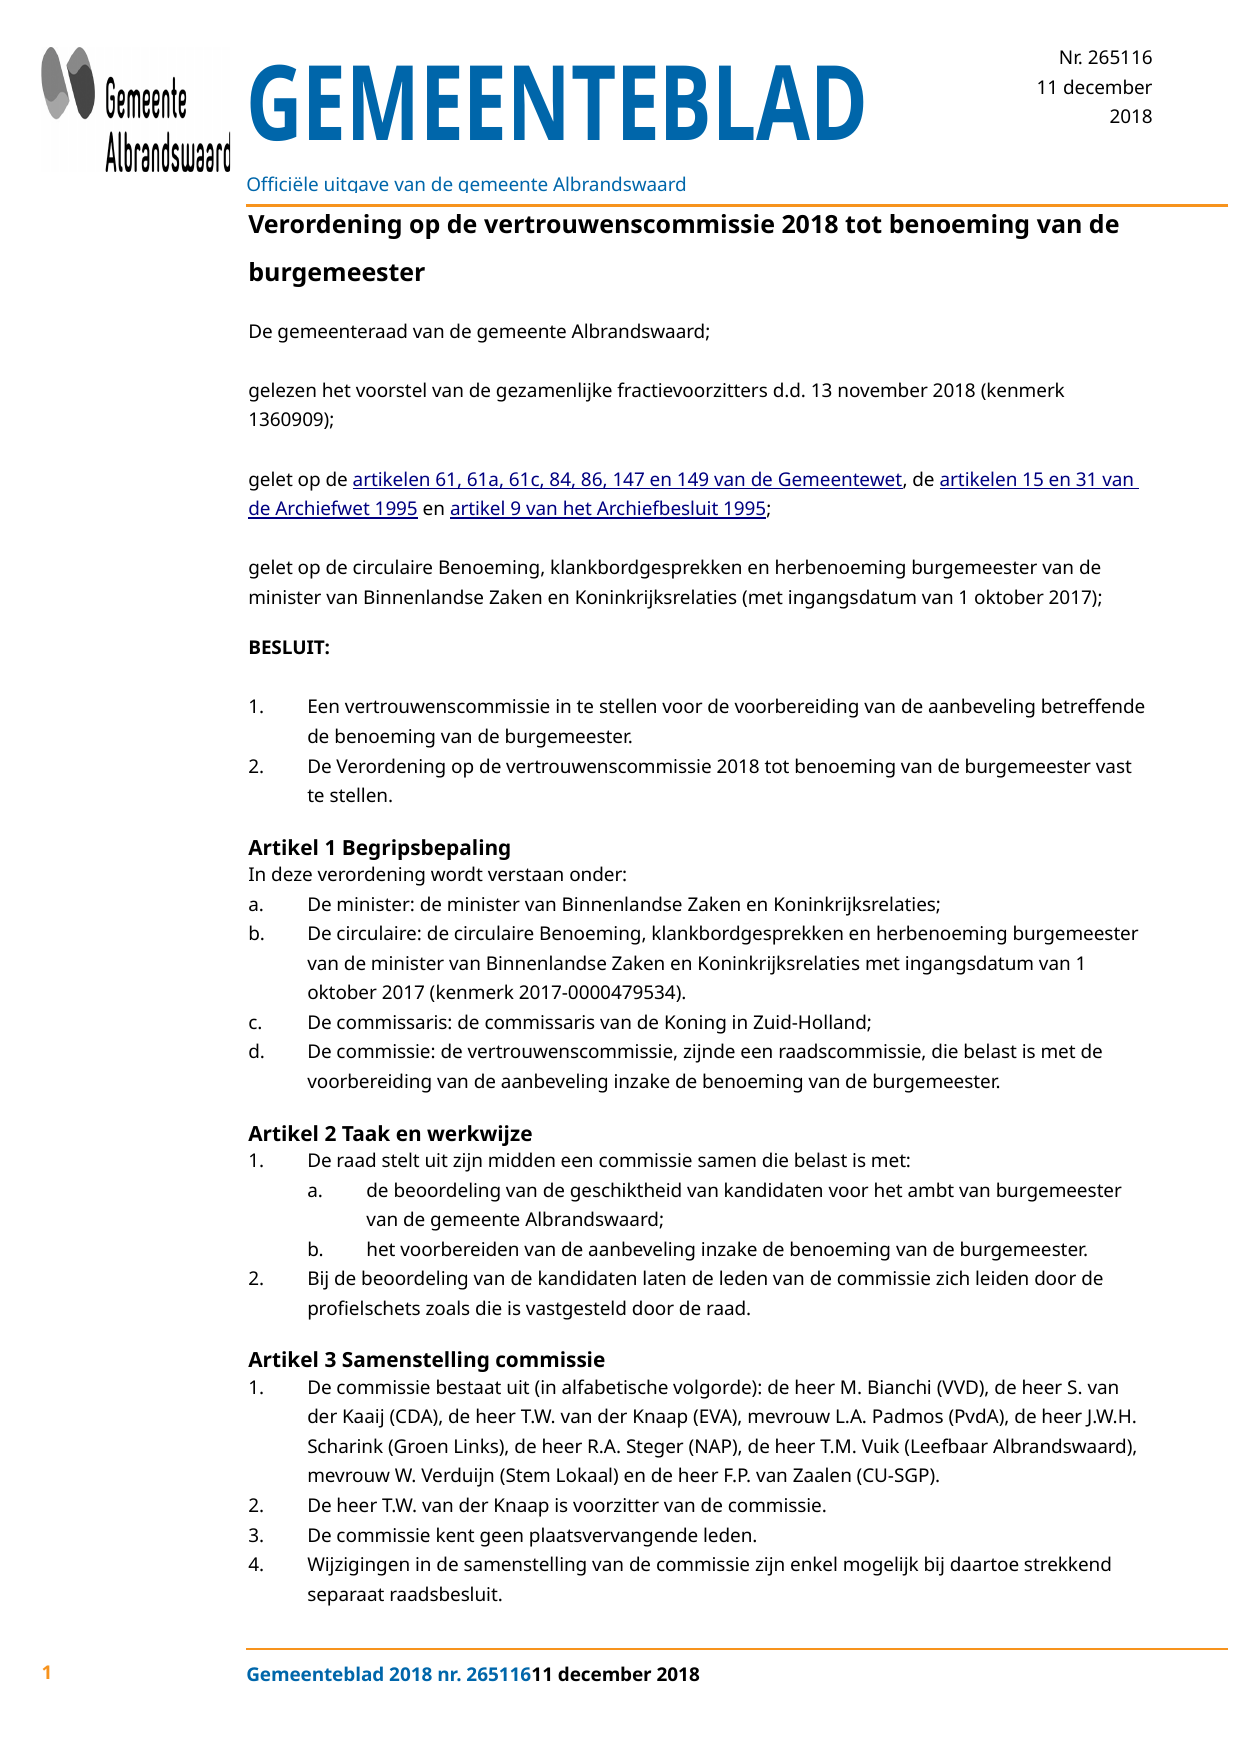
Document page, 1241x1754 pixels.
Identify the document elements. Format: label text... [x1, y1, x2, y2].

list De commissie bestaat uit (in alfabetische volgorde): de heer M. Bianchi (VVD), de heer S. van der Kaaij (CDA), de heer T.W. van der Knaap (EVA), mevrouw L.A. Padmos (PvdA), de heer J.W.H. Scharink (Groen Links), de heer R.A. Steger (NAP), de heer T.M. Vuik (Leefbaar Albrandswaard), mevrouw W. Verduijn (Stem Lokaal) en de heer F.P. van Zaalen (CU-SGP). [248, 1374, 1152, 1488]
list De heer T.W. van der Knaap is voorzitter van de commissie. [248, 1492, 1152, 1518]
list De commissaris: de commissaris van de Koning in Zuid-Holland; [248, 1009, 1152, 1035]
text Artikel 2 Taak en werkwijze [248, 1119, 1152, 1147]
text gelezen het voorstel van de gezamenlijke fractievoorzitters d.d. 13 november 2018 (kenmerk 1360909); [248, 377, 1152, 432]
text Verordening op de vertrouwenscommissie 2018 tot benoeming van de burgemeester [248, 207, 1152, 288]
text gelet op de artikelen 61, 61a, 61c, 84, 86, 147 en 149 van de Gemeentewet, de artikelen 15 en 31 van de Archiefwet 1995 en artikel 9 van het Archiefbesluit 1995; [248, 466, 1152, 521]
list De Verordening op de vertrouwenscommissie 2018 tot benoeming van de burgemeester vast te stellen. [248, 753, 1152, 808]
list De minister: de minister van Binnenlandse Zaken en Koninkrijksrelaties; [248, 891, 1152, 917]
list het voorbereiden van de aanbeveling inzake de benoeming van de burgemeester. [307, 1236, 1152, 1262]
list De circulaire: de circulaire Benoeming, klankbordgesprekken en herbenoeming burgemeester van de minister van Binnenlandse Zaken en Koninkrijksrelaties met ingangsdatum van 1 oktober 2017 (kenmerk 2017-0000479534). [248, 920, 1152, 1005]
list Bij de beoordeling van de kandidaten laten de leden van de commissie zich leiden door de profielschets zoals die is vastgesteld door de raad. [248, 1266, 1152, 1321]
text BESLUIT: [248, 634, 1152, 660]
text gelet op de circulaire Benoeming, klankbordgesprekken en herbenoeming burgemeester van de minister van Binnenlandse Zaken en Koninkrijksrelaties (met ingangsdatum van 1 oktober 2017); [248, 554, 1152, 610]
list Wijzigingen in de samenstelling van de commissie zijn enkel mogelijk bij daartoe strekkend separaat raadsbesluit. [248, 1551, 1152, 1607]
text In deze verordening wordt verstaan onder: [248, 861, 1152, 887]
text De gemeenteraad van de gemeente Albrandswaard; [248, 318, 1152, 344]
text Artikel 1 Begripsbepaling [248, 833, 1152, 861]
list de beoordeling van de geschiktheid van kandidaten voor het ambt van burgemeester van de gemeente Albrandswaard; [307, 1177, 1152, 1232]
list Een vertrouwenscommissie in te stellen voor de voorbereiding van de aanbeveling betreffende de benoeming van de burgemeester. [248, 694, 1152, 749]
list De raad stelt uit zijn midden een commissie samen die belast is met: [248, 1147, 1152, 1173]
list De commissie: de vertrouwenscommissie, zijnde een raadscommissie, die belast is met de voorbereiding van de aanbeveling inzake de benoeming van de burgemeester. [248, 1039, 1152, 1094]
text Artikel 3 Samenstelling commissie [248, 1346, 1152, 1374]
list De commissie kent geen plaatsvervangende leden. [248, 1522, 1152, 1548]
picture [41, 47, 231, 172]
